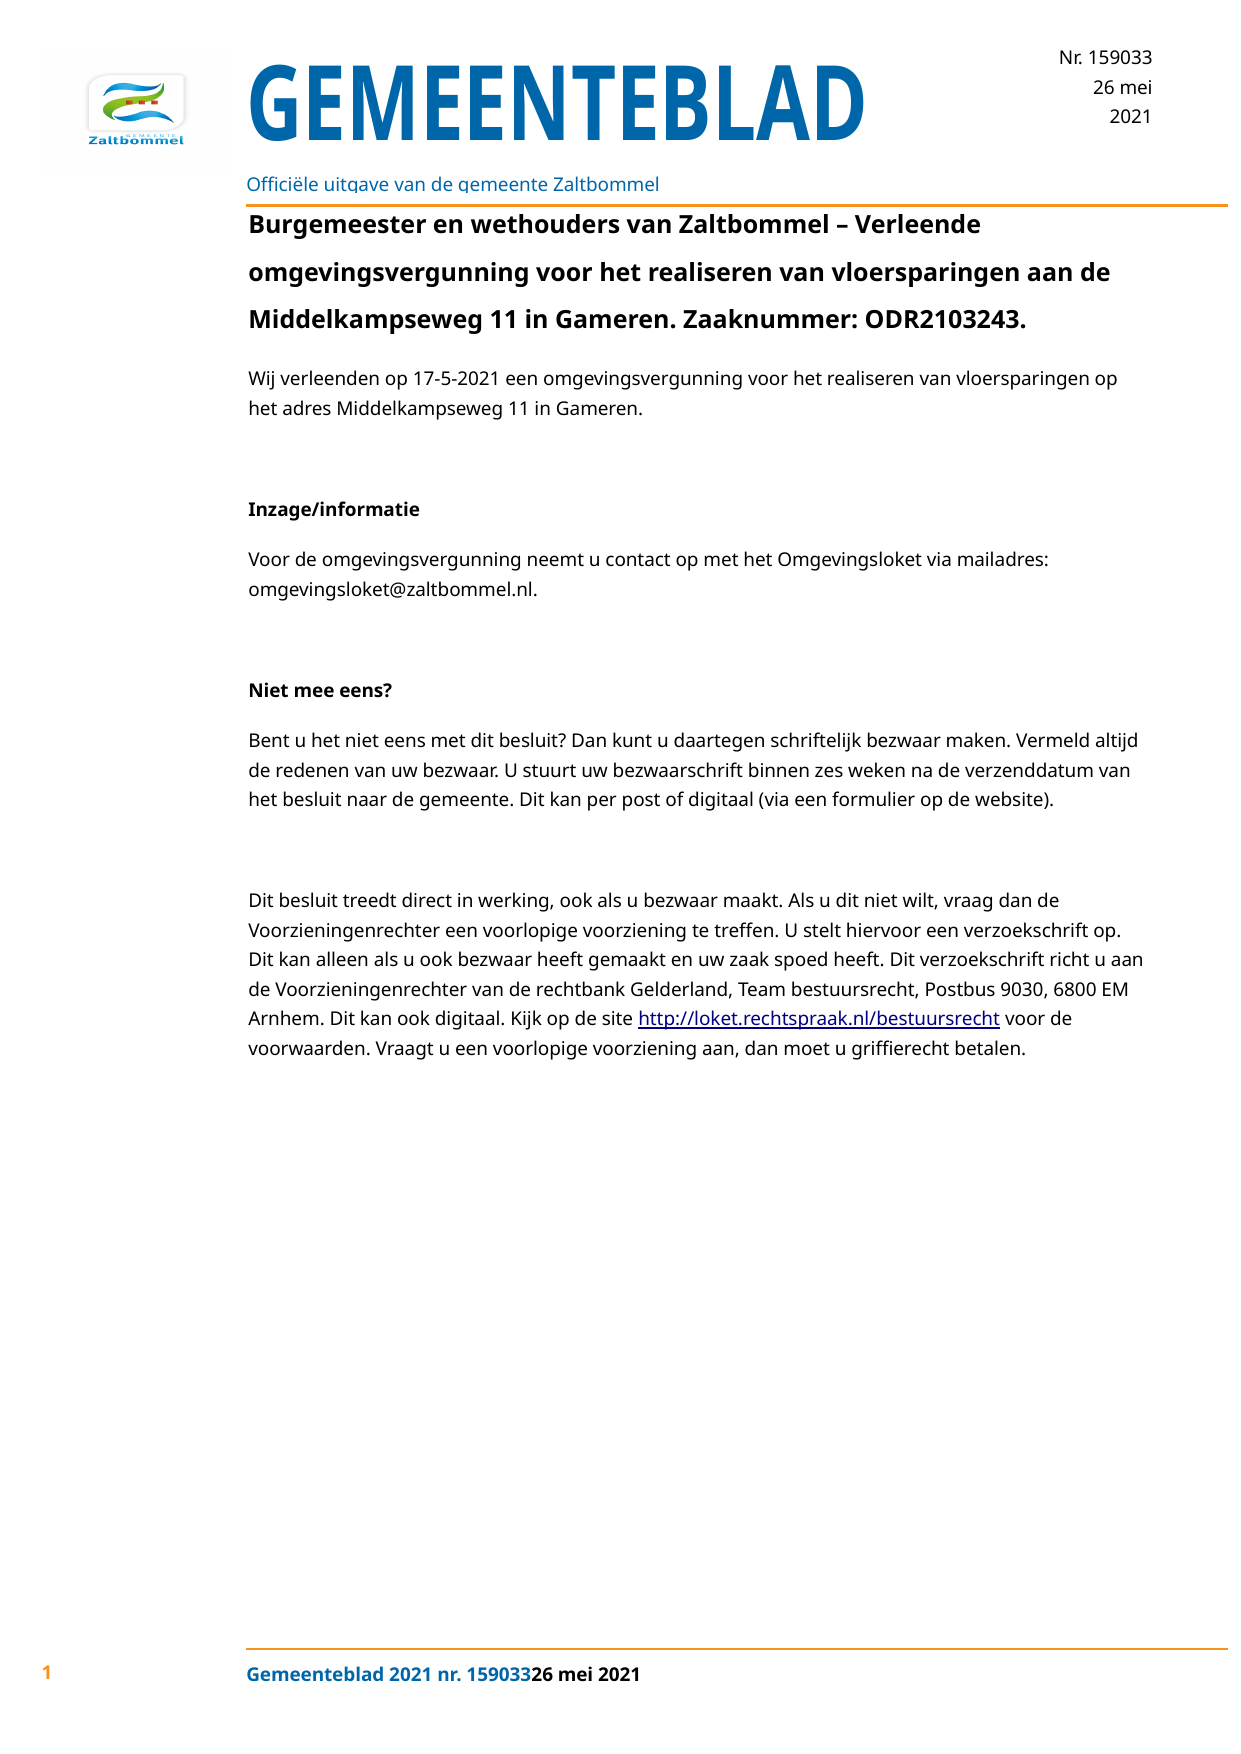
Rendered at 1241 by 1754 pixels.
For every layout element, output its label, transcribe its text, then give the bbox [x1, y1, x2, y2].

text Burgemeester en wethouders van Zaltbommel – Verleende omgevingsvergunning voor het realiseren van vloersparingen aan de Middelkampseweg 11 in Gameren. Zaaknummer: ODR2103243. [248, 207, 1152, 336]
text Bent u het niet eens met dit besluit? Dan kunt u daartegen schriftelijk bezwaar maken. Vermeld altijd de redenen van uw bezwaar. U stuurt uw bezwaarschrift binnen zes weken na de verzenddatum van het besluit naar de gemeente. Dit kan per post of digitaal (via een formulier op de website). [248, 727, 1152, 812]
picture [41, 47, 231, 172]
text Wij verleenden op 17-5-2021 een omgevingsvergunning voor het realiseren van vloersparingen op het adres Middelkampseweg 11 in Gameren. [248, 366, 1152, 421]
text Dit besluit treedt direct in werking, ook als u bezwaar maakt. Als u dit niet wilt, vraag dan de Voorzieningenrechter een voorlopige voorziening te treffen. U stelt hiervoor een verzoekschrift op. Dit kan alleen als u ook bezwaar heeft gemaakt en uw zaak spoed heeft. Dit verzoekschrift richt u aan de Voorzieningenrechter van de rechtbank Gelderland, Team bestuursrecht, Postbus 9030, 6800 EM Arnhem. Dit kan ook digitaal. Kijk op de site http://loket.rechtspraak.nl/bestuursrecht voor de voorwaarden. Vraagt u een voorlopige voorziening aan, dan moet u griffierecht betalen. [248, 887, 1152, 1061]
text Niet mee eens? [248, 677, 1152, 702]
text Voor de omgevingsvergunning neemt u contact op met het Omgevingsloket via mailadres: omgevingsloket@zaltbommel.nl. [248, 546, 1152, 602]
text Inzage/informatie [248, 496, 1152, 522]
